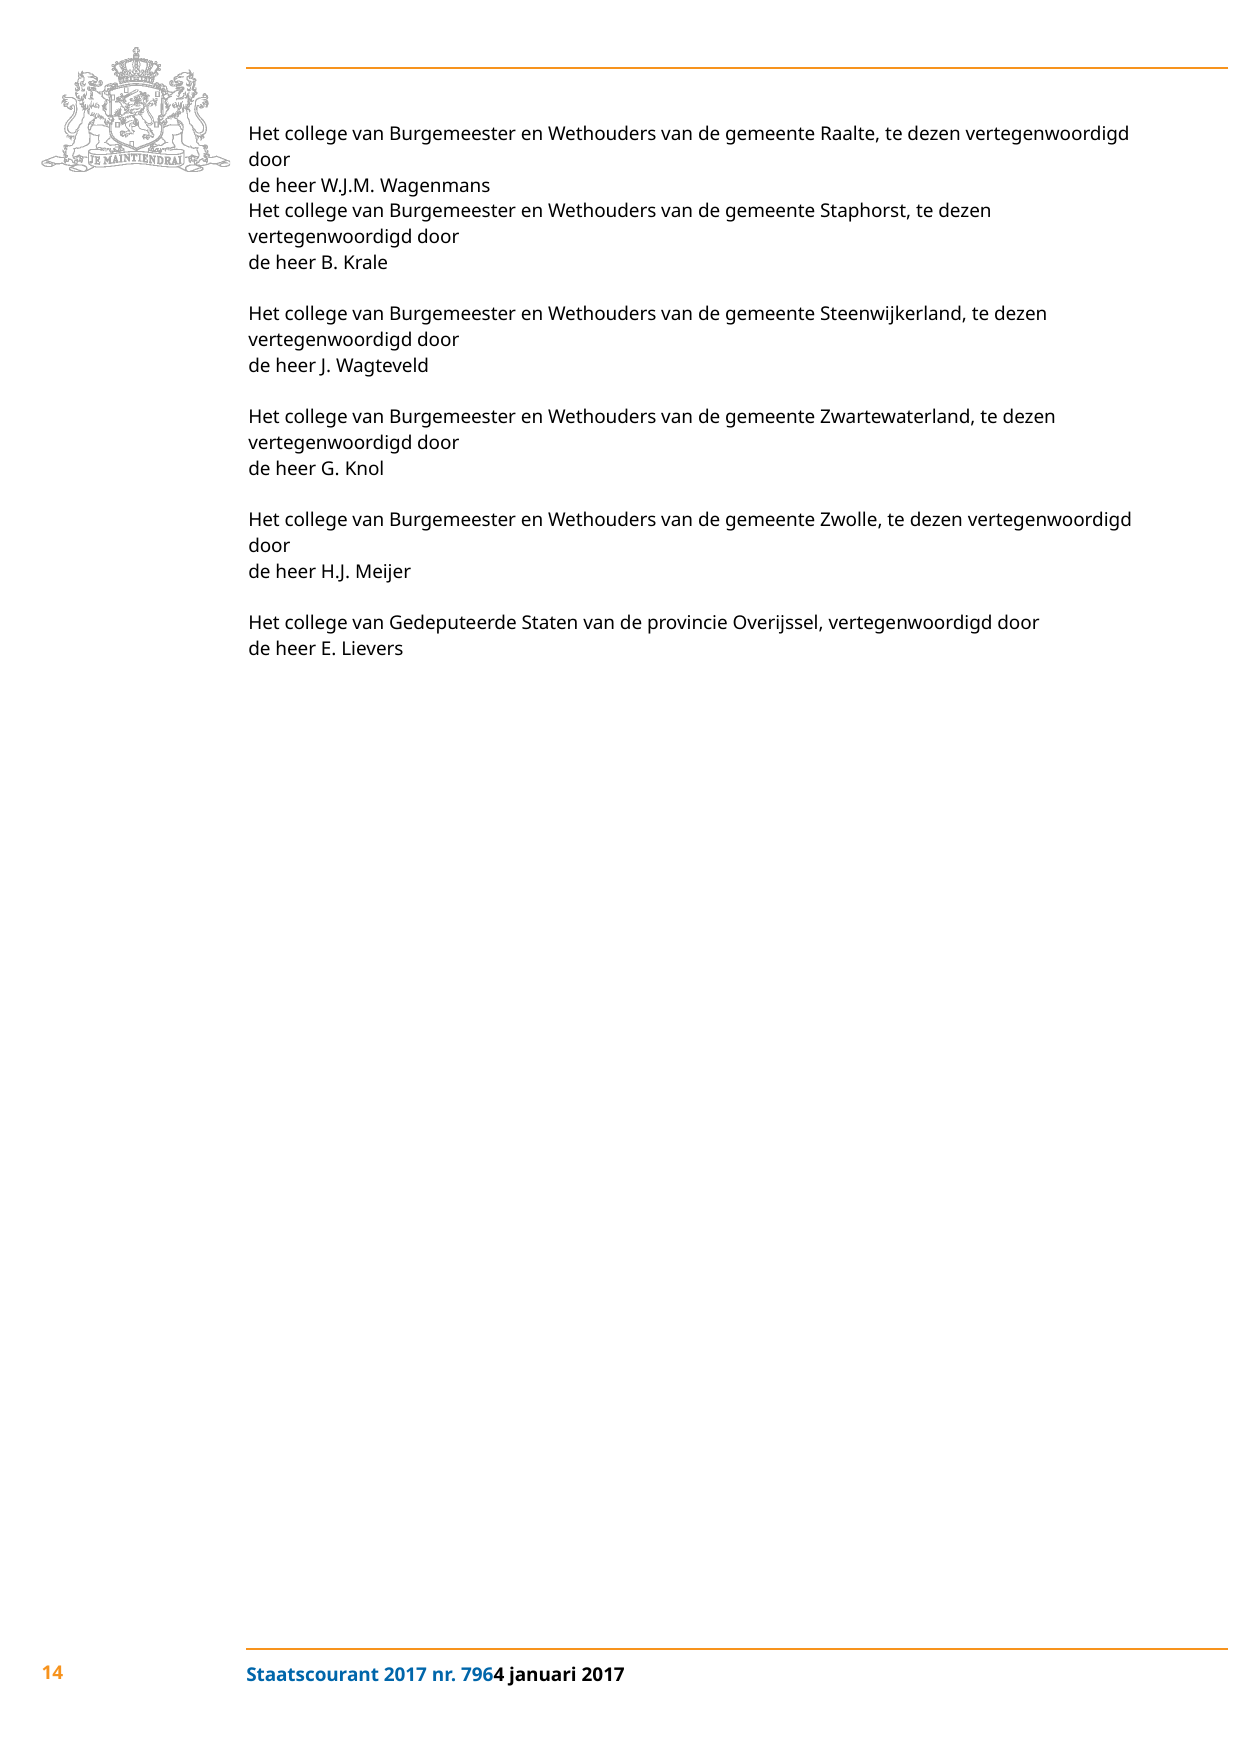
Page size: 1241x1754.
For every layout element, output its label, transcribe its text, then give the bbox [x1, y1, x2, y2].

text de heer E. Lievers [248, 635, 1152, 661]
text Het college van Burgemeester en Wethouders van de gemeente Steenwijkerland, te dezen vertegenwoordigd door [248, 301, 1152, 352]
text Het college van Burgemeester en Wethouders van de gemeente Staphorst, te dezen vertegenwoordigd door [248, 198, 1152, 249]
text Het college van Burgemeester en Wethouders van de gemeente Zwolle, te dezen vertegenwoordigd door [248, 506, 1152, 558]
text de heer B. Krale [248, 249, 1152, 275]
text de heer W.J.M. Wagenmans [248, 172, 1152, 198]
text de heer J. Wagteveld [248, 352, 1152, 378]
text de heer G. Knol [248, 455, 1152, 481]
text Het college van Gedeputeerde Staten van de provincie Overijssel, vertegenwoordigd door [248, 609, 1152, 635]
picture [41, 47, 231, 172]
text Het college van Burgemeester en Wethouders van de gemeente Zwartewaterland, te dezen vertegenwoordigd door [248, 403, 1152, 455]
text Het college van Burgemeester en Wethouders van de gemeente Raalte, te dezen vertegenwoordigd door [248, 121, 1152, 172]
text de heer H.J. Meijer [248, 558, 1152, 584]
